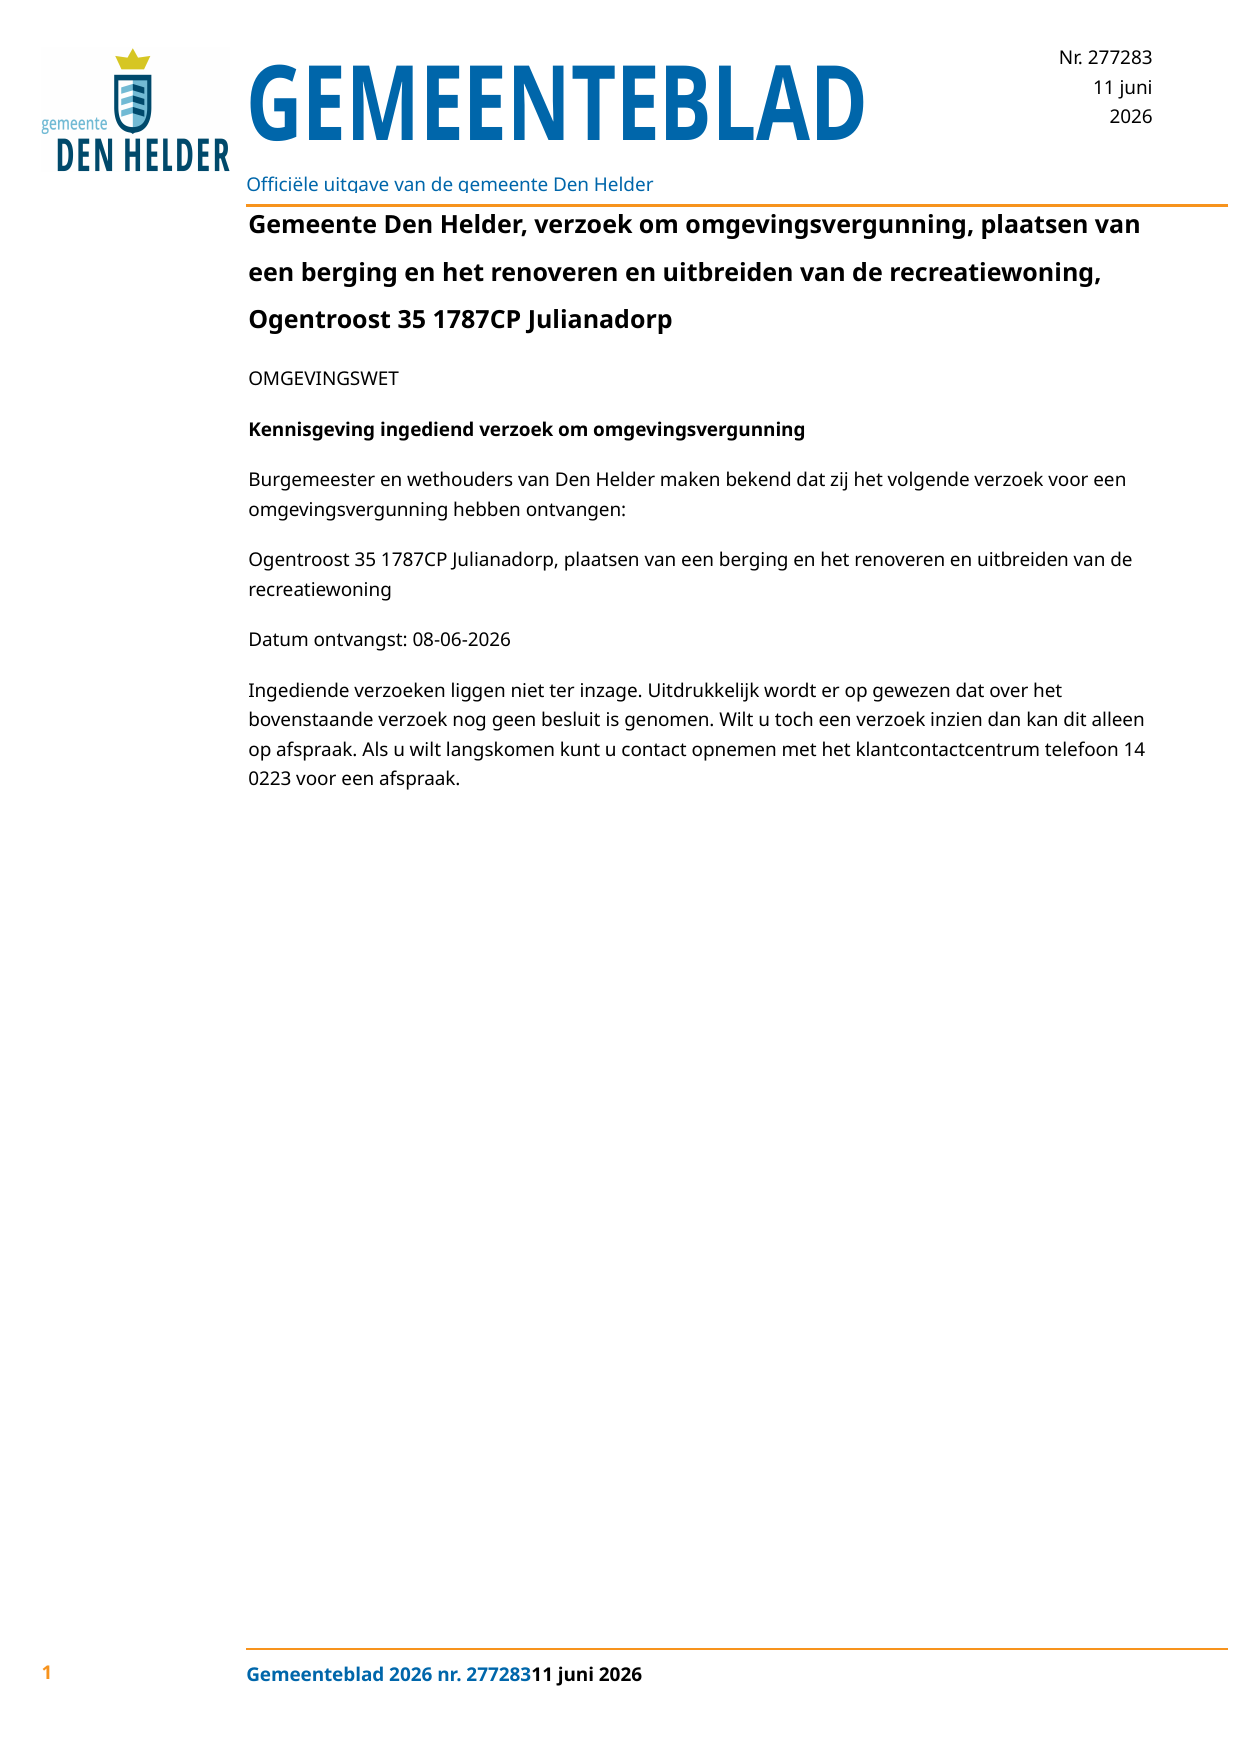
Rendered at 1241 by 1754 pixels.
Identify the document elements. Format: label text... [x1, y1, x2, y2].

text OMGEVINGSWET [248, 366, 1152, 391]
text Datum ontvangst: 08-06-2026 [248, 626, 1152, 652]
text Ingediende verzoeken liggen niet ter inzage. Uitdrukkelijk wordt er op gewezen dat over het bovenstaande verzoek nog geen besluit is genomen. Wilt u toch een verzoek inzien dan kan dit alleen op afspraak. Als u wilt langskomen kunt u contact opnemen met het klantcontactcentrum telefoon 14 0223 voor een afspraak. [248, 677, 1152, 791]
picture [130, 157, 135, 172]
picture [41, 47, 231, 172]
text Ogentroost 35 1787CP Julianadorp, plaatsen van een berging en het renoveren en uitbreiden van de recreatiewoning [248, 546, 1152, 602]
picture [100, 154, 106, 172]
picture [182, 144, 187, 165]
text Kennisgeving ingediend verzoek om omgevingsvergunning [248, 416, 1152, 442]
picture [220, 160, 224, 172]
picture [63, 144, 68, 165]
text Gemeente Den Helder, verzoek om omgevingsvergunning, plaatsen van een berging en het renoveren en uitbreiden van de recreatiewoning, Ogentroost 35 1787CP Julianadorp [248, 207, 1152, 336]
text Burgemeester en wethouders van Den Helder maken bekend dat zij het volgende verzoek voor een omgevingsvergunning hebben ontvangen: [248, 466, 1152, 522]
